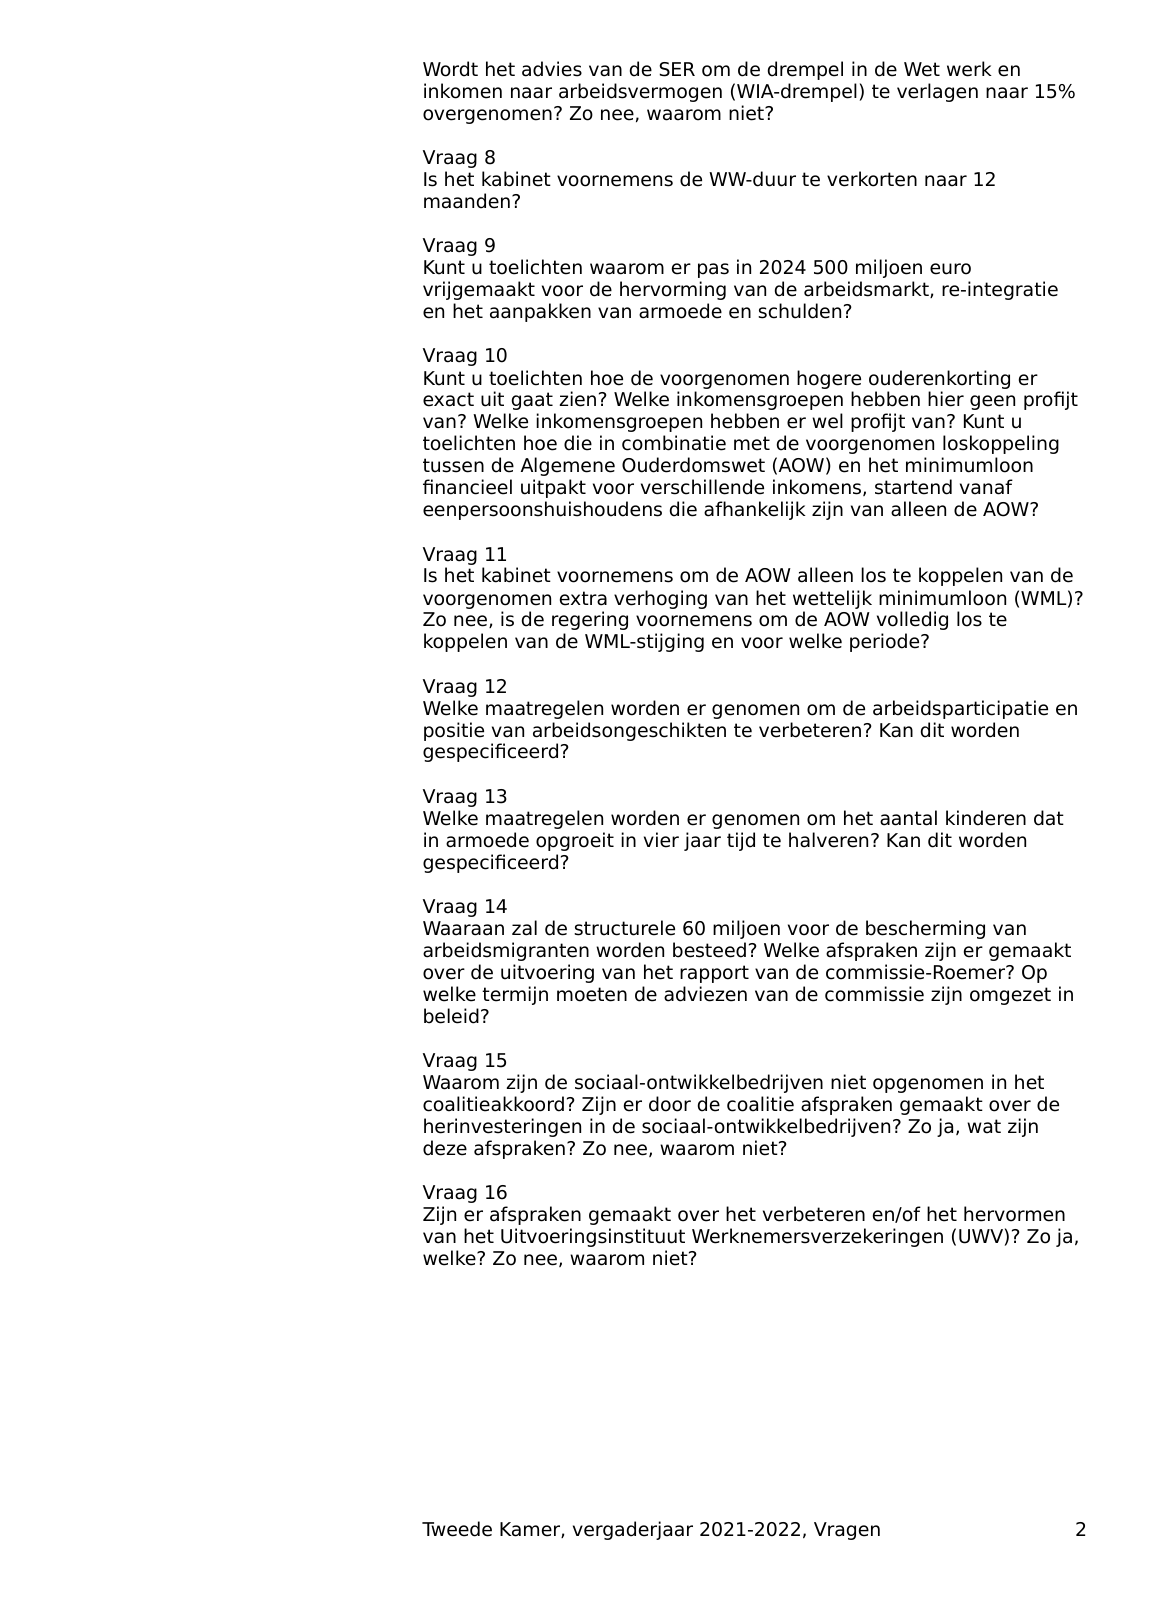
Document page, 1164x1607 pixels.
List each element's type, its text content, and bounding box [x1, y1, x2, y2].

text Kunt u toelichten waarom er pas in 2024 500 miljoen euro vrijgemaakt voor de hervorming van de arbeidsmarkt, re-integratie en het aanpakken van armoede en schulden? [422, 257, 1087, 323]
text Vraag 8 [422, 147, 1087, 169]
text Vraag 10 [422, 345, 1087, 367]
text Vraag 12 [422, 676, 1087, 697]
text Is het kabinet voornemens de WW-duur te verkorten naar 12 maanden? [422, 169, 1087, 213]
text Vraag 16 [422, 1182, 1087, 1204]
text Vraag 15 [422, 1050, 1087, 1072]
text Welke maatregelen worden er genomen om de arbeidsparticipatie en positie van arbeidsongeschikten te verbeteren? Kan dit worden gespecificeerd? [422, 697, 1087, 763]
text Is het kabinet voornemens om de AOW alleen los te koppelen van de voorgenomen extra verhoging van het wettelijk minimumloon (WML)? Zo nee, is de regering voornemens om de AOW volledig los te koppelen van de WML-stijging en voor welke periode? [422, 565, 1087, 653]
text Vraag 13 [422, 786, 1087, 808]
text Zijn er afspraken gemaakt over het verbeteren en/of het hervormen van het Uitvoeringsinstituut Werknemersverzekeringen (UWV)? Zo ja, welke? Zo nee, waarom niet? [422, 1204, 1087, 1270]
text Welke maatregelen worden er genomen om het aantal kinderen dat in armoede opgroeit in vier jaar tijd te halveren? Kan dit worden gespecificeerd? [422, 808, 1087, 873]
text Vraag 9 [422, 235, 1087, 257]
text Kunt u toelichten hoe de voorgenomen hogere ouderenkorting er exact uit gaat zien? Welke inkomensgroepen hebben hier geen profijt van? Welke inkomensgroepen hebben er wel profijt van? Kunt u toelichten hoe die in combinatie met de voorgenomen loskoppeling tussen de Algemene Ouderdomswet (AOW) en het minimumloon financieel uitpakt voor verschillende inkomens, startend vanaf eenpersoonshuishoudens die afhankelijk zijn van alleen de AOW? [422, 367, 1087, 521]
text Wordt het advies van de SER om de drempel in de Wet werk en inkomen naar arbeidsvermogen (WIA-drempel) te verlagen naar 15% overgenomen? Zo nee, waarom niet? [422, 59, 1087, 125]
text Waarom zijn de sociaal-ontwikkelbedrijven niet opgenomen in het coalitieakkoord? Zijn er door de coalitie afspraken gemaakt over de herinvesteringen in de sociaal-ontwikkelbedrijven? Zo ja, wat zijn deze afspraken? Zo nee, waarom niet? [422, 1072, 1087, 1160]
text Vraag 14 [422, 896, 1087, 918]
text Waaraan zal de structurele 60 miljoen voor de bescherming van arbeidsmigranten worden besteed? Welke afspraken zijn er gemaakt over de uitvoering van het rapport van de commissie-Roemer? Op welke termijn moeten de adviezen van de commissie zijn omgezet in beleid? [422, 918, 1087, 1028]
text Vraag 11 [422, 543, 1087, 565]
